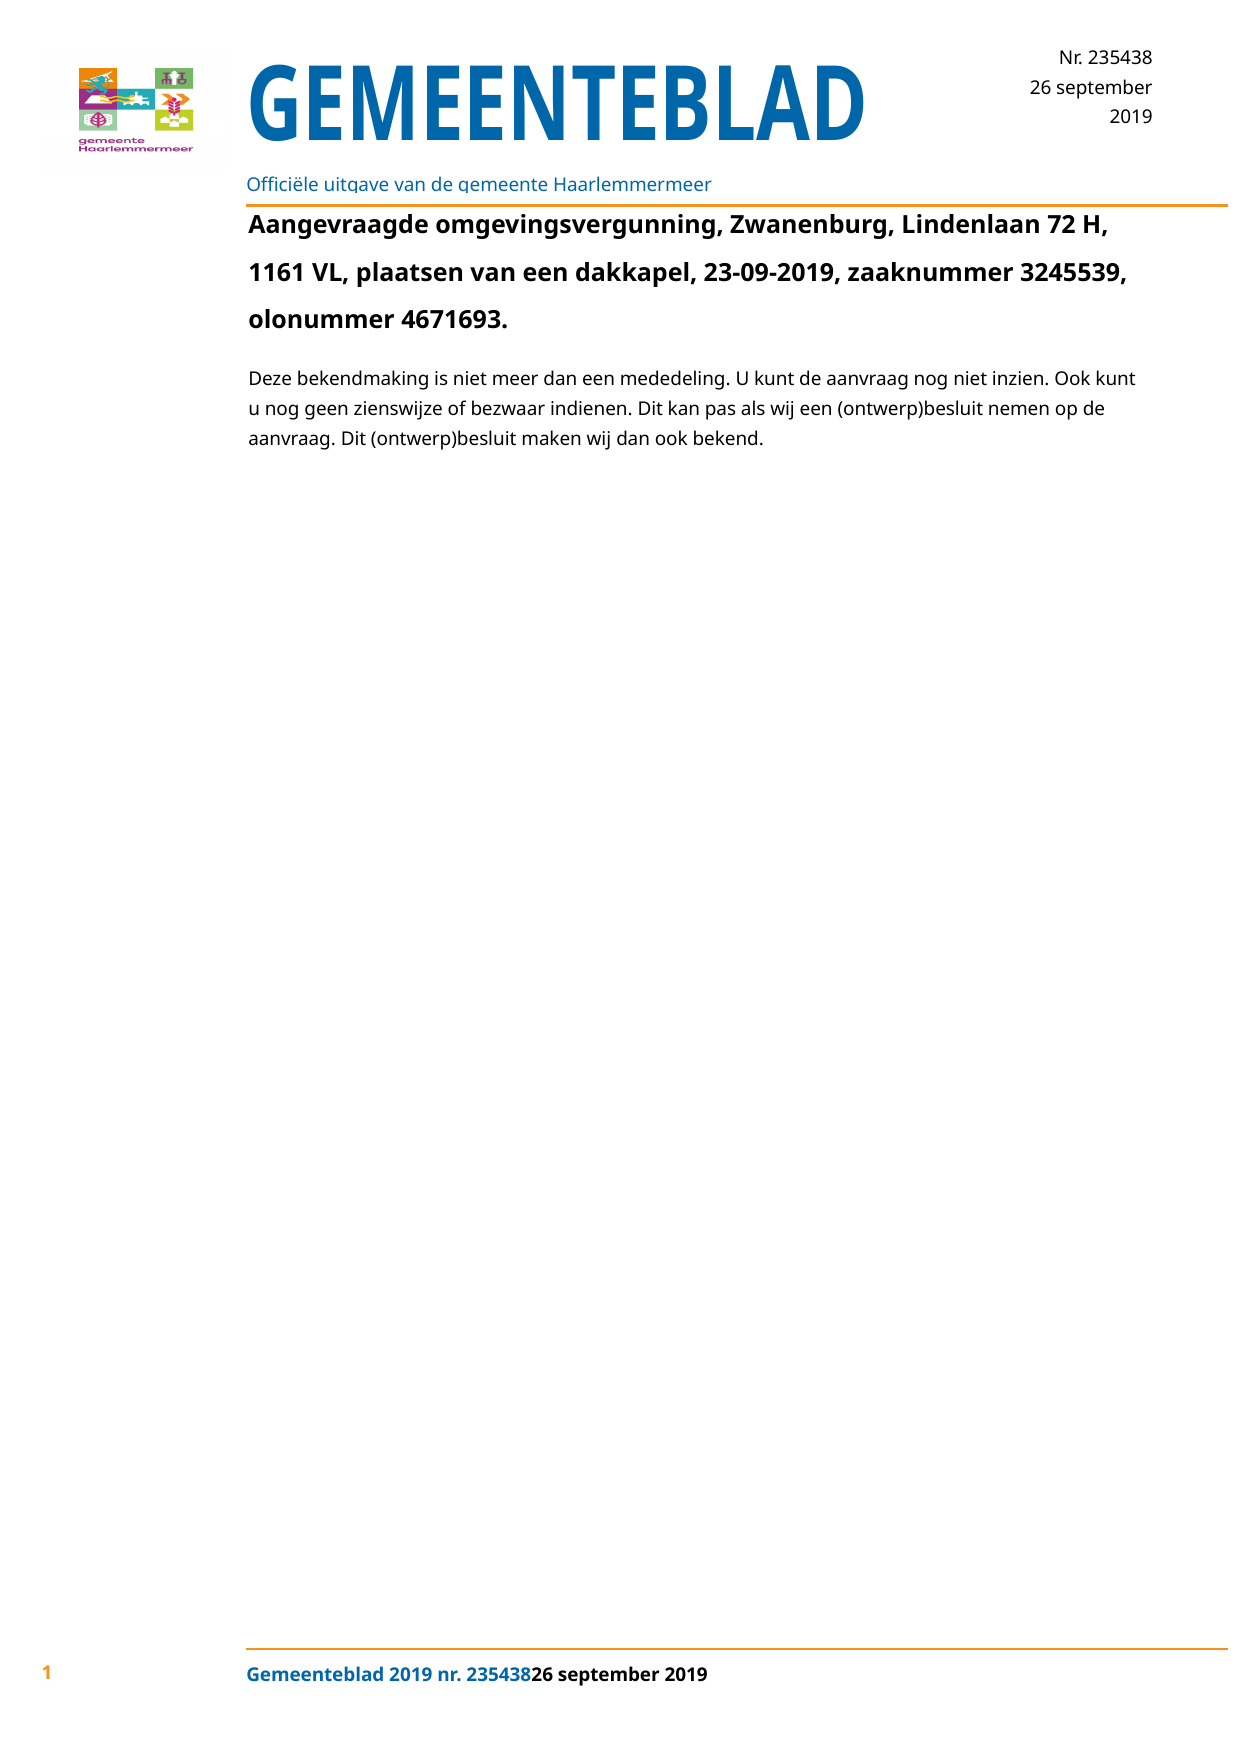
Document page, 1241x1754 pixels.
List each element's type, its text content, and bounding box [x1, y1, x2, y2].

text Aangevraagde omgevingsvergunning, Zwanenburg, Lindenlaan 72 H, 1161 VL, plaatsen van een dakkapel, 23-09-2019, zaaknummer 3245539, olonummer 4671693. [248, 207, 1152, 336]
text Deze bekendmaking is niet meer dan een mededeling. U kunt de aanvraag nog niet inzien. Ook kunt u nog geen zienswijze of bezwaar indienen. Dit kan pas als wij een (ontwerp)besluit nemen op de aanvraag. Dit (ontwerp)besluit maken wij dan ook bekend. [248, 366, 1152, 450]
picture [41, 47, 231, 172]
